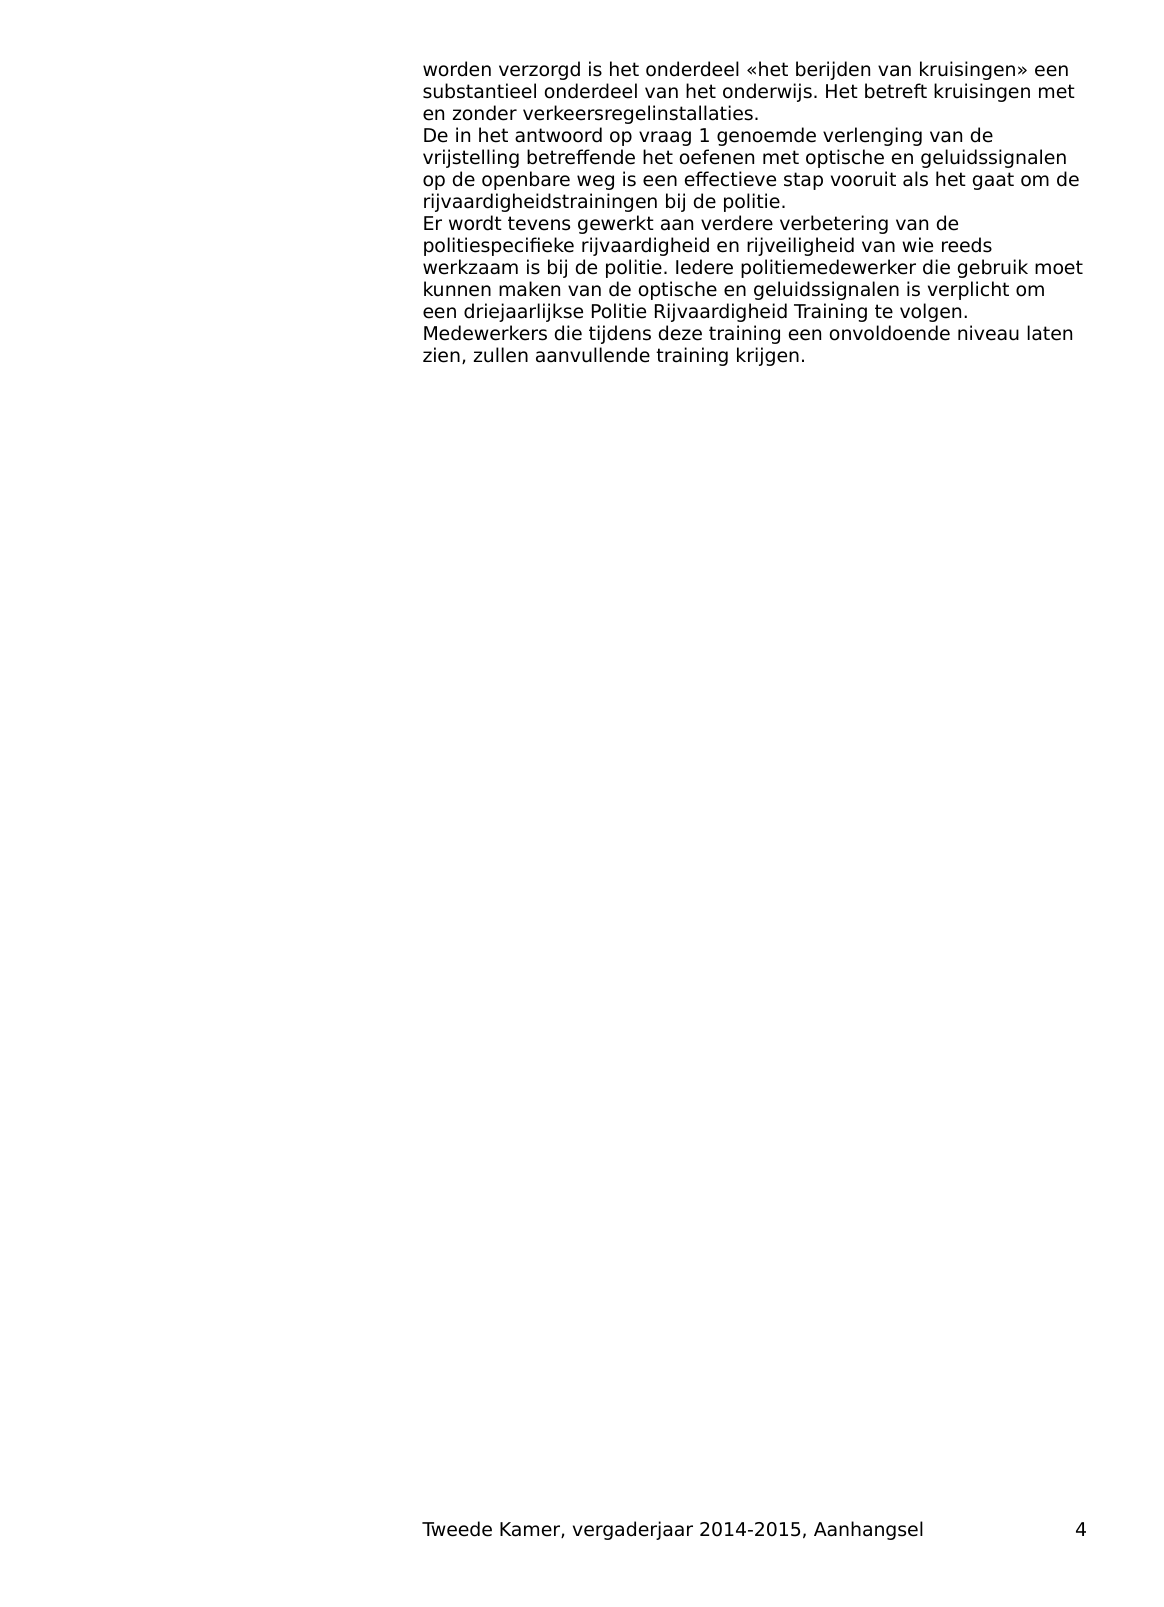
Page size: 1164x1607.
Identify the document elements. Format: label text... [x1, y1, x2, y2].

text worden verzorgd is het onderdeel «het berijden van kruisingen» een substantieel onderdeel van het onderwijs. Het betreft kruisingen met en zonder verkeersregelinstallaties. [422, 59, 1087, 125]
text Er wordt tevens gewerkt aan verdere verbetering van de politiespecifieke rijvaardigheid en rijveiligheid van wie reeds werkzaam is bij de politie. Iedere politiemedewerker die gebruik moet kunnen maken van de optische en geluidssignalen is verplicht om een driejaarlijkse Politie Rijvaardigheid Training te volgen. Medewerkers die tijdens deze training een onvoldoende niveau laten zien, zullen aanvullende training krijgen. [422, 213, 1087, 367]
text De in het antwoord op vraag 1 genoemde verlenging van de vrijstelling betreffende het oefenen met optische en geluidssignalen op de openbare weg is een effectieve stap vooruit als het gaat om de rijvaardigheidstrainingen bij de politie. [422, 125, 1087, 213]
